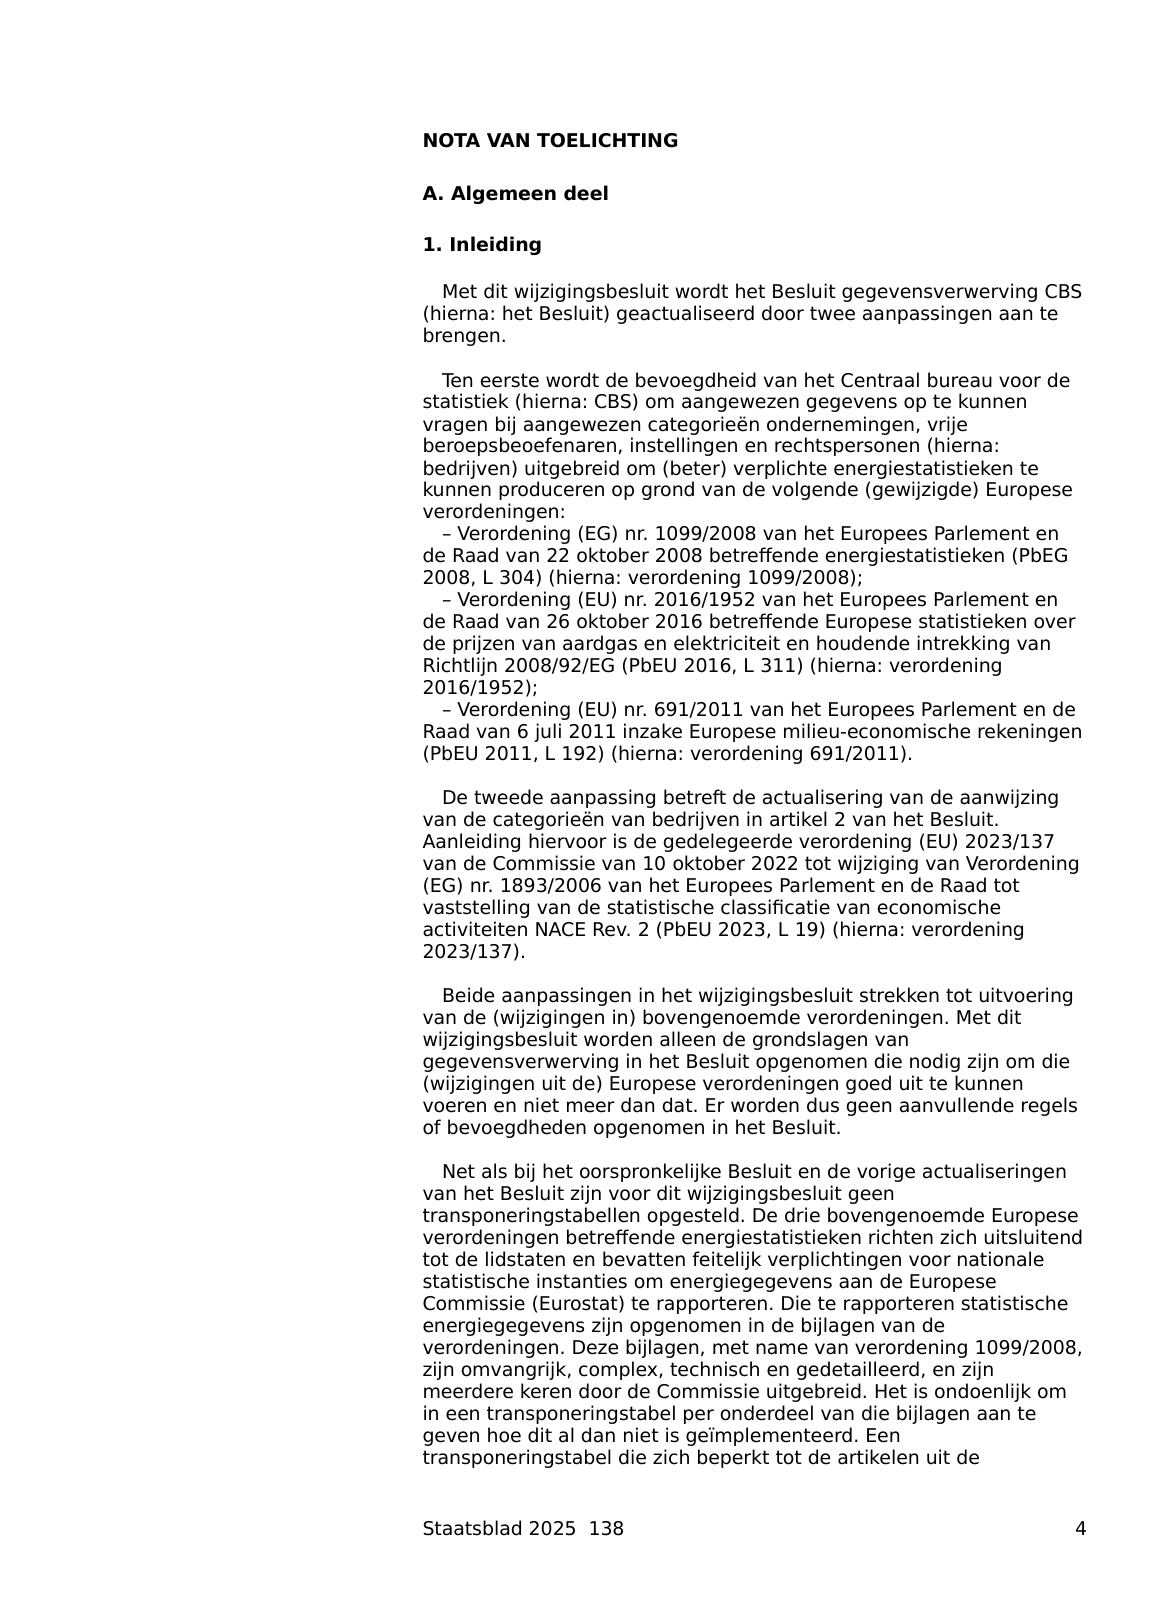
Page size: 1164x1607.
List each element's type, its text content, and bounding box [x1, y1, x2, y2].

text Beide aanpassingen in het wijzigingsbesluit strekken tot uitvoering van de (wijzigingen in) bovengenoemde verordeningen. Met dit wijzigingsbesluit worden alleen de grondslagen van gegevensverwerving in het Besluit opgenomen die nodig zijn om die (wijzigingen uit de) Europese verordeningen goed uit te kunnen voeren en niet meer dan dat. Er worden dus geen aanvullende regels of bevoegdheden opgenomen in het Besluit. [422, 985, 1087, 1139]
subtitle NOTA VAN TOELICHTING [422, 130, 1087, 152]
subtitle 1. Inleiding [422, 234, 1087, 256]
text Net als bij het oorspronkelijke Besluit en de vorige actualiseringen van het Besluit zijn voor dit wijzigingsbesluit geen transponeringstabellen opgesteld. De drie bovengenoemde Europese verordeningen betreffende energiestatistieken richten zich uitsluitend tot de lidstaten en bevatten feitelijk verplichtingen voor nationale statistische instanties om energiegegevens aan de Europese Commissie (Eurostat) te rapporteren. Die te rapporteren statistische energiegegevens zijn opgenomen in de bijlagen van de verordeningen. Deze bijlagen, met name van verordening 1099/2008, zijn omvangrijk, complex, technisch en gedetailleerd, en zijn meerdere keren door de Commissie uitgebreid. Het is ondoenlijk om in een transponeringstabel per onderdeel van die bijlagen aan te geven hoe dit al dan niet is geïmplementeerd. Een transponeringstabel die zich beperkt tot de artikelen uit de [422, 1161, 1087, 1469]
subtitle A. Algemeen deel [422, 182, 1087, 204]
text – Verordening (EU) nr. 2016/1952 van het Europees Parlement en de Raad van 26 oktober 2016 betreffende Europese statistieken over de prijzen van aardgas en elektriciteit en houdende intrekking van Richtlijn 2008/92/EG (PbEU 2016, L 311) (hierna: verordening 2016/1952); [422, 589, 1087, 699]
text Ten eerste wordt de bevoegdheid van het Centraal bureau voor de statistiek (hierna: CBS) om aangewezen gegevens op te kunnen vragen bij aangewezen categorieën ondernemingen, vrije beroepsbeoefenaren, instellingen en rechtspersonen (hierna: bedrijven) uitgebreid om (beter) verplichte energiestatistieken te kunnen produceren op grond van de volgende (gewijzigde) Europese verordeningen: [422, 369, 1087, 523]
text – Verordening (EG) nr. 1099/2008 van het Europees Parlement en de Raad van 22 oktober 2008 betreffende energiestatistieken (PbEG 2008, L 304) (hierna: verordening 1099/2008); [422, 523, 1087, 589]
text De tweede aanpassing betreft de actualisering van de aanwijzing van de categorieën van bedrijven in artikel 2 van het Besluit. Aanleiding hiervoor is de gedelegeerde verordening (EU) 2023/137 van de Commissie van 10 oktober 2022 tot wijziging van Verordening (EG) nr. 1893/2006 van het Europees Parlement en de Raad tot vaststelling van de statistische classificatie van economische activiteiten NACE Rev. 2 (PbEU 2023, L 19) (hierna: verordening 2023/137). [422, 787, 1087, 963]
text – Verordening (EU) nr. 691/2011 van het Europees Parlement en de Raad van 6 juli 2011 inzake Europese milieu-economische rekeningen (PbEU 2011, L 192) (hierna: verordening 691/2011). [422, 699, 1087, 765]
text Met dit wijzigingsbesluit wordt het Besluit gegevensverwerving CBS (hierna: het Besluit) geactualiseerd door twee aanpassingen aan te brengen. [422, 281, 1087, 347]
